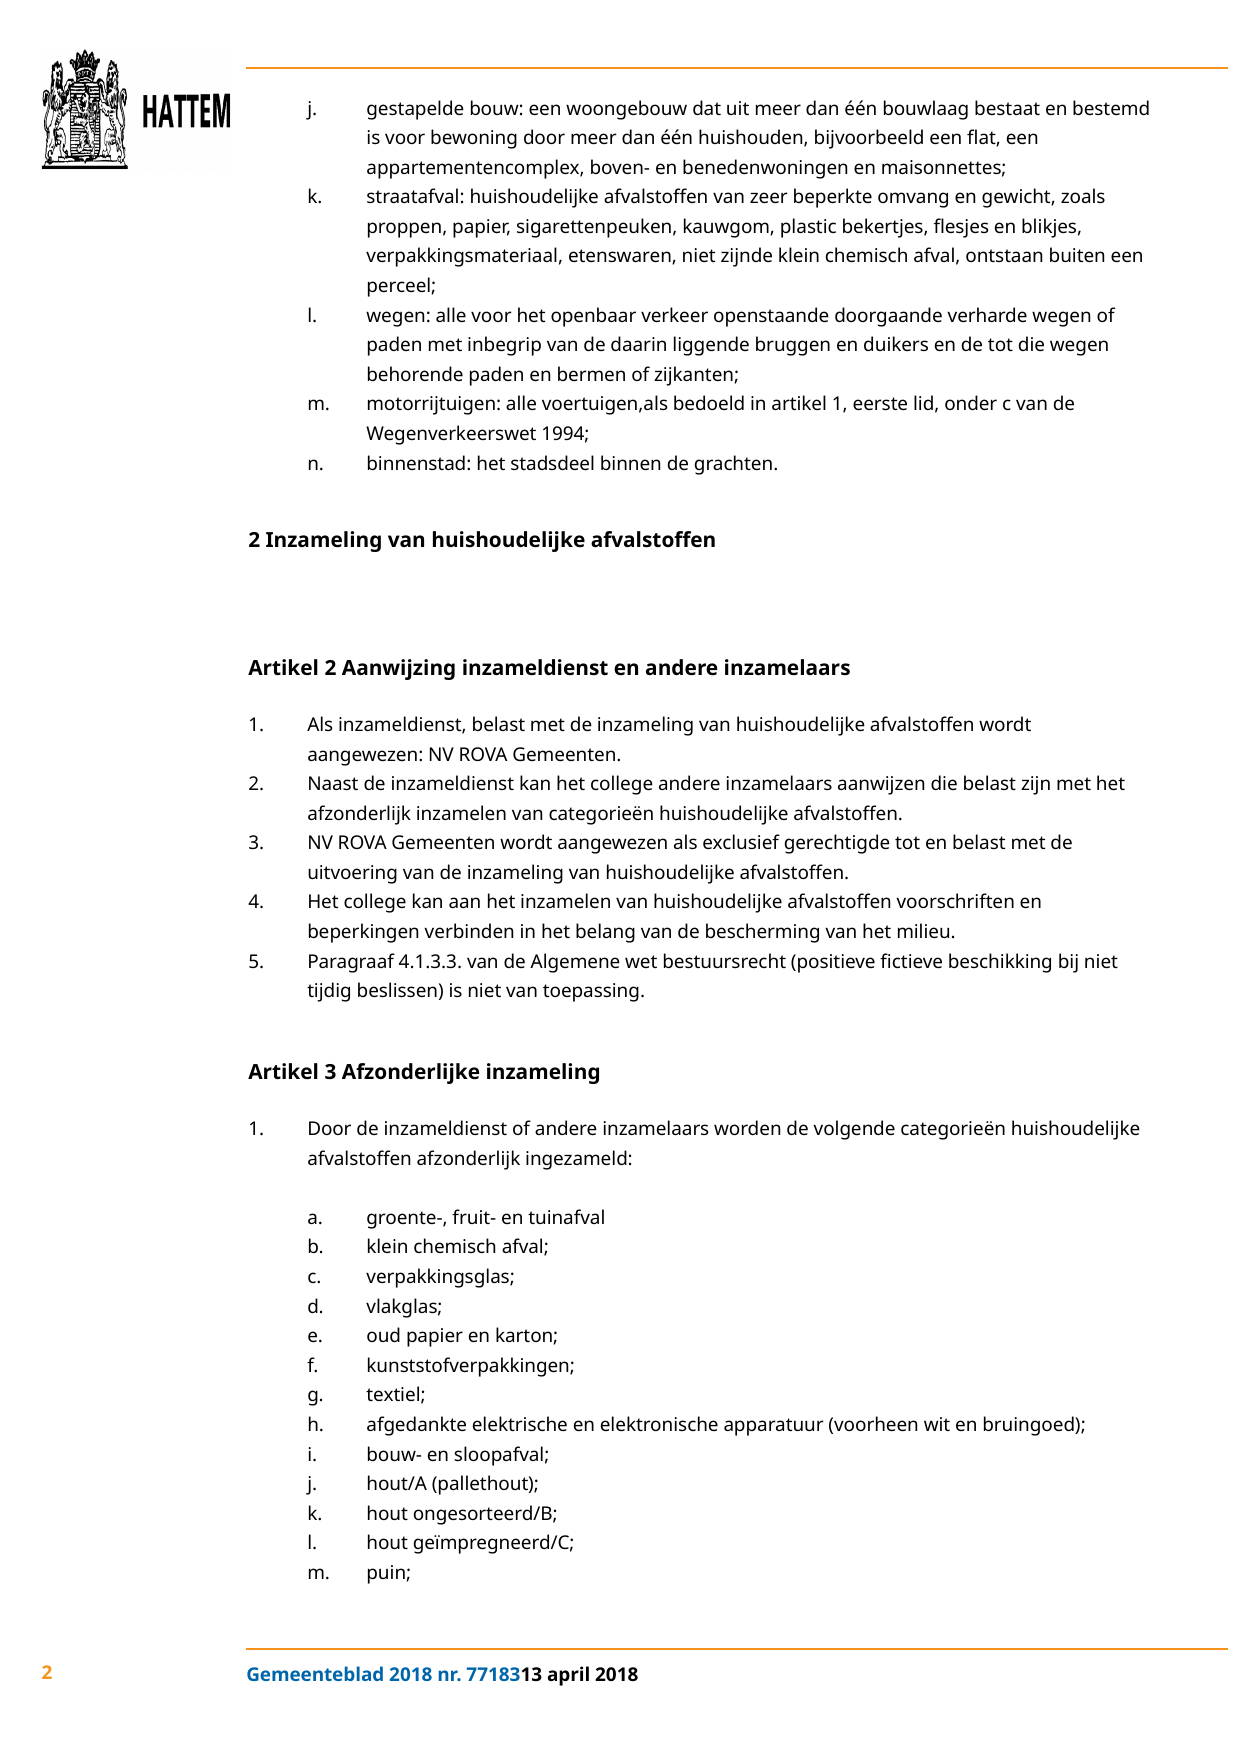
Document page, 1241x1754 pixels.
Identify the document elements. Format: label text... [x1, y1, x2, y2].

list Het college kan aan het inzamelen van huishoudelijke afvalstoffen voorschriften en beperkingen verbinden in het belang van de bescherming van het milieu. [248, 889, 1152, 944]
list oud papier en karton; [307, 1322, 1152, 1348]
list verpakkingsglas; [307, 1263, 1152, 1289]
list Naast de inzameldienst kan het college andere inzamelaars aanwijzen die belast zijn met het afzonderlijk inzamelen van categorieën huishoudelijke afvalstoffen. [248, 770, 1152, 826]
list vlakglas; [307, 1293, 1152, 1319]
list bouw- en sloopafval; [307, 1441, 1152, 1467]
list wegen: alle voor het openbaar verkeer openstaande doorgaande verharde wegen of paden met inbegrip van de daarin liggende bruggen en duikers en de tot die wegen behorende paden en bermen of zijkanten; [307, 302, 1152, 387]
list Door de inzameldienst of andere inzamelaars worden de volgende categorieën huishoudelijke afvalstoffen afzonderlijk ingezameld: [248, 1115, 1152, 1171]
list gestapelde bouw: een woongebouw dat uit meer dan één bouwlaag bestaat en bestemd is voor bewoning door meer dan één huishouden, bijvoorbeeld een flat, een appartementencomplex, boven- en benedenwoningen en maisonnettes; [307, 95, 1152, 180]
list puin; [307, 1559, 1152, 1585]
list textiel; [307, 1382, 1152, 1407]
list hout/A (pallethout); [307, 1470, 1152, 1496]
list Als inzameldienst, belast met de inzameling van huishoudelijke afvalstoffen wordt aangewezen: NV ROVA Gemeenten. [248, 711, 1152, 766]
list hout geïmpregneerd/C; [307, 1529, 1152, 1555]
list kunststofverpakkingen; [307, 1352, 1152, 1378]
list hout ongesorteerd/B; [307, 1500, 1152, 1526]
list klein chemisch afval; [307, 1234, 1152, 1259]
list binnenstad: het stadsdeel binnen de grachten. [307, 450, 1152, 476]
list NV ROVA Gemeenten wordt aangewezen als exclusief gerechtigde tot en belast met de uitvoering van de inzameling van huishoudelijke afvalstoffen. [248, 829, 1152, 885]
text Artikel 2 Aanwijzing inzameldienst en andere inzamelaars [248, 653, 1152, 682]
list straatafval: huishoudelijke afvalstoffen van zeer beperkte omvang en gewicht, zoals proppen, papier, sigarettenpeuken, kauwgom, plastic bekertjes, flesjes en blikjes, verpakkingsmateriaal, etenswaren, niet zijnde klein chemisch afval, ontstaan buiten een perceel; [307, 183, 1152, 298]
list motorrijtuigen: alle voertuigen,als bedoeld in artikel 1, eerste lid, onder c van de Wegenverkeerswet 1994; [307, 391, 1152, 446]
text 2 Inzameling van huishoudelijke afvalstoffen [248, 525, 1152, 553]
list afgedankte elektrische en elektronische apparatuur (voorheen wit en bruingoed); [307, 1411, 1152, 1437]
text Artikel 3 Afzonderlijke inzameling [248, 1057, 1152, 1086]
list Paragraaf 4.1.3.3. van de Algemene wet bestuursrecht (positieve fictieve beschikking bij niet tijdig beslissen) is niet van toepassing. [248, 948, 1152, 1003]
list groente-, fruit- en tuinafval [307, 1204, 1152, 1230]
picture [41, 47, 231, 172]
